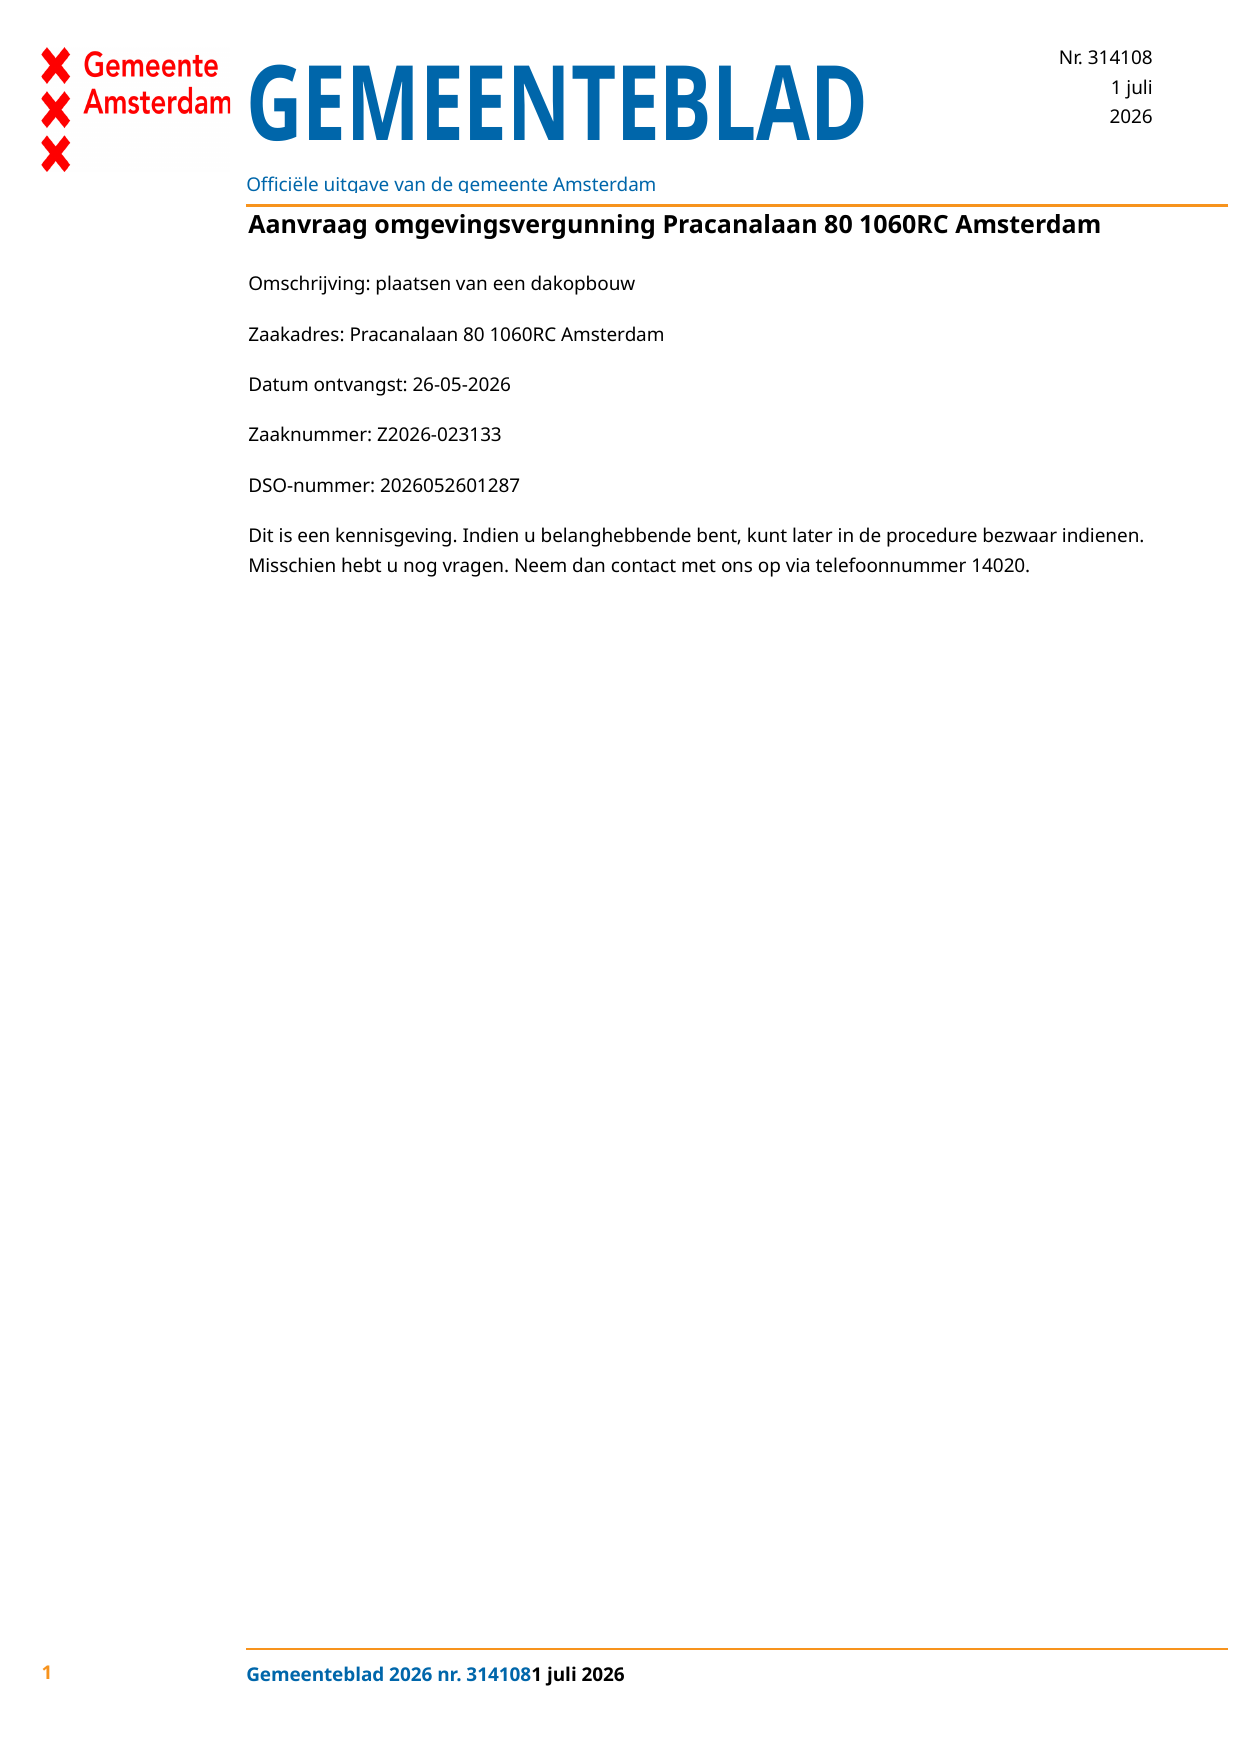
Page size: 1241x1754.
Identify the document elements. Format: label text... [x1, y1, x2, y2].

text Aanvraag omgevingsvergunning Pracanalaan 80 1060RC Amsterdam [248, 207, 1152, 241]
picture [41, 47, 231, 172]
text DSO-nummer: 2026052601287 [248, 472, 1152, 498]
text Datum ontvangst: 26-05-2026 [248, 371, 1152, 397]
text Zaaknummer: Z2026-023133 [248, 422, 1152, 447]
text Omschrijving: plaatsen van een dakopbouw [248, 270, 1152, 296]
text Zaakadres: Pracanalaan 80 1060RC Amsterdam [248, 321, 1152, 346]
text Dit is een kennisgeving. Indien u belanghebbende bent, kunt later in de procedure bezwaar indienen. Misschien hebt u nog vragen. Neem dan contact met ons op via telefoonnummer 14020. [248, 522, 1152, 578]
